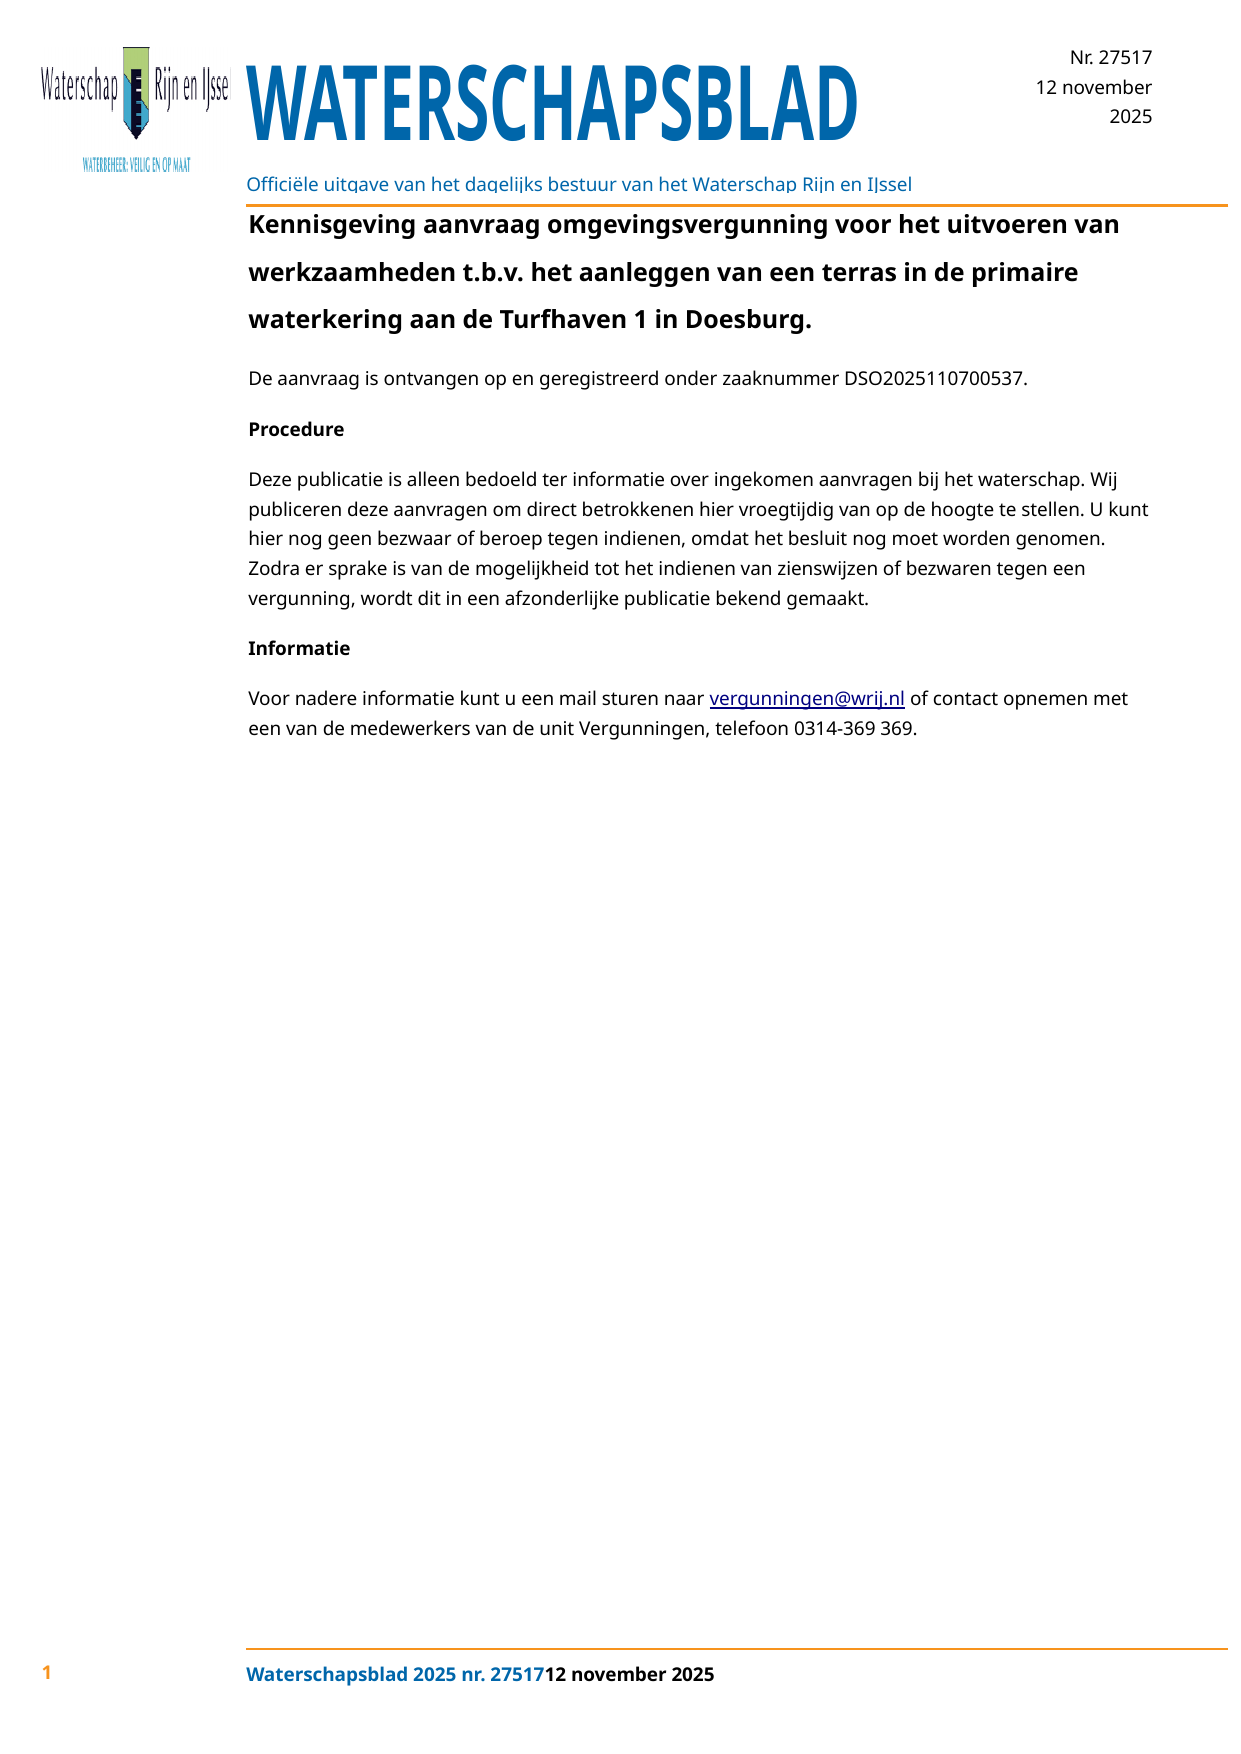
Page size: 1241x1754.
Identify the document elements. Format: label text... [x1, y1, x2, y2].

text Kennisgeving aanvraag omgevingsvergunning voor het uitvoeren van werkzaamheden t.b.v. het aanleggen van een terras in de primaire waterkering aan de Turfhaven 1 in Doesburg. [248, 207, 1152, 336]
text Deze publicatie is alleen bedoeld ter informatie over ingekomen aanvragen bij het waterschap. Wij publiceren deze aanvragen om direct betrokkenen hier vroegtijdig van op de hoogte te stellen. U kunt hier nog geen bezwaar of beroep tegen indienen, omdat het besluit nog moet worden genomen. Zodra er sprake is van de mogelijkheid tot het indienen van zienswijzen of bezwaren tegen een vergunning, wordt dit in een afzonderlijke publicatie bekend gemaakt. [248, 466, 1152, 610]
text Informatie [248, 635, 1152, 661]
text Procedure [248, 416, 1152, 442]
text De aanvraag is ontvangen op en geregistreerd onder zaaknummer DSO2025110700537. [248, 366, 1152, 391]
text Voor nadere informatie kunt u een mail sturen naar vergunningen@wrij.nl of contact opnemen met een van de medewerkers van de unit Vergunningen, telefoon 0314-369 369. [248, 686, 1152, 741]
picture [41, 47, 231, 172]
